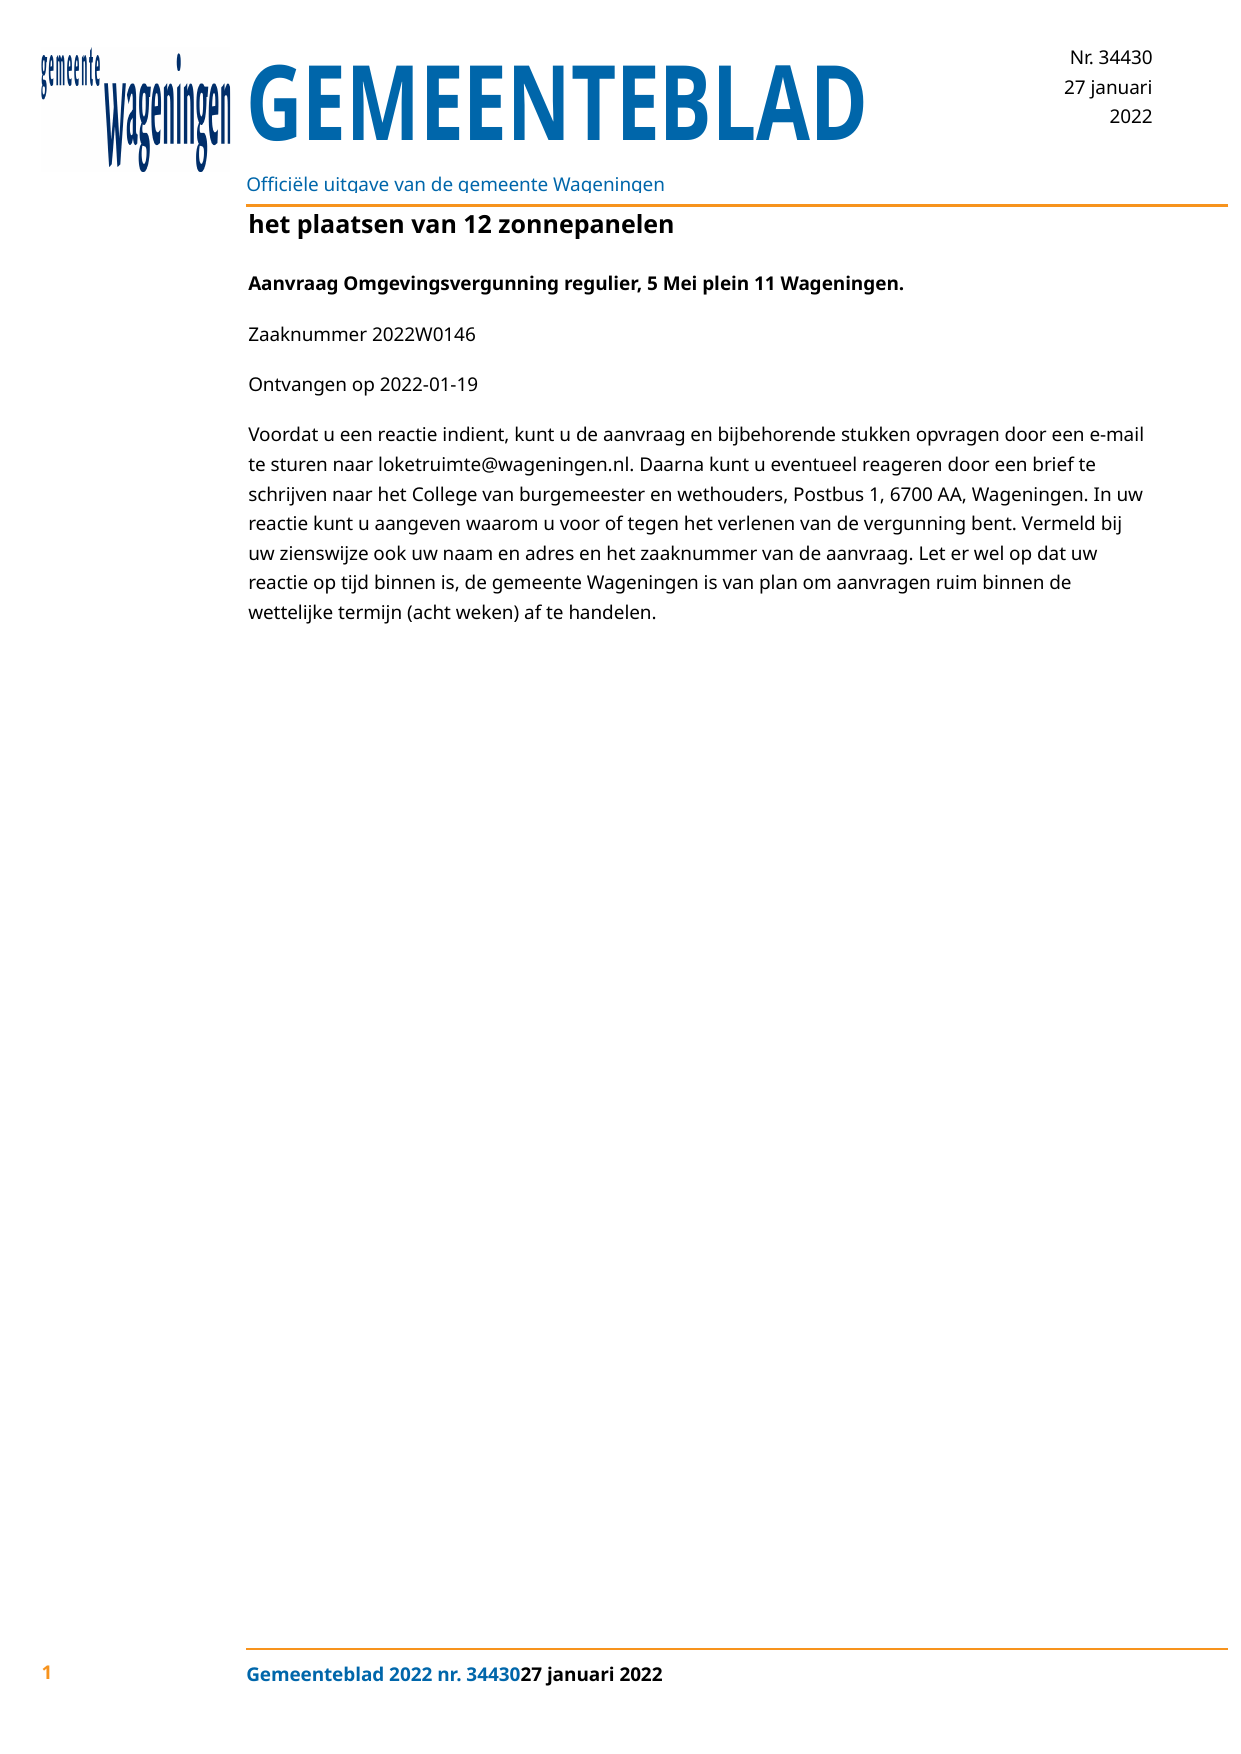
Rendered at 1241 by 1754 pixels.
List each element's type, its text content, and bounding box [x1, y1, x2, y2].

text Zaaknummer 2022W0146 [248, 321, 1152, 346]
text Aanvraag Omgevingsvergunning regulier, 5 Mei plein 11 Wageningen. [248, 270, 1152, 296]
text het plaatsen van 12 zonnepanelen [248, 207, 1152, 241]
text Ontvangen op 2022-01-19 [248, 371, 1152, 397]
text Voordat u een reactie indient, kunt u de aanvraag en bijbehorende stukken opvragen door een e-mail te sturen naar loketruimte@wageningen.nl. Daarna kunt u eventueel reageren door een brief te schrijven naar het College van burgemeester en wethouders, Postbus 1, 6700 AA, Wageningen. In uw reactie kunt u aangeven waarom u voor of tegen het verlenen van de vergunning bent. Vermeld bij uw zienswijze ook uw naam en adres en het zaaknummer van de aanvraag. Let er wel op dat uw reactie op tijd binnen is, de gemeente Wageningen is van plan om aanvragen ruim binnen de wettelijke termijn (acht weken) af te handelen. [248, 422, 1152, 625]
picture [41, 47, 231, 172]
